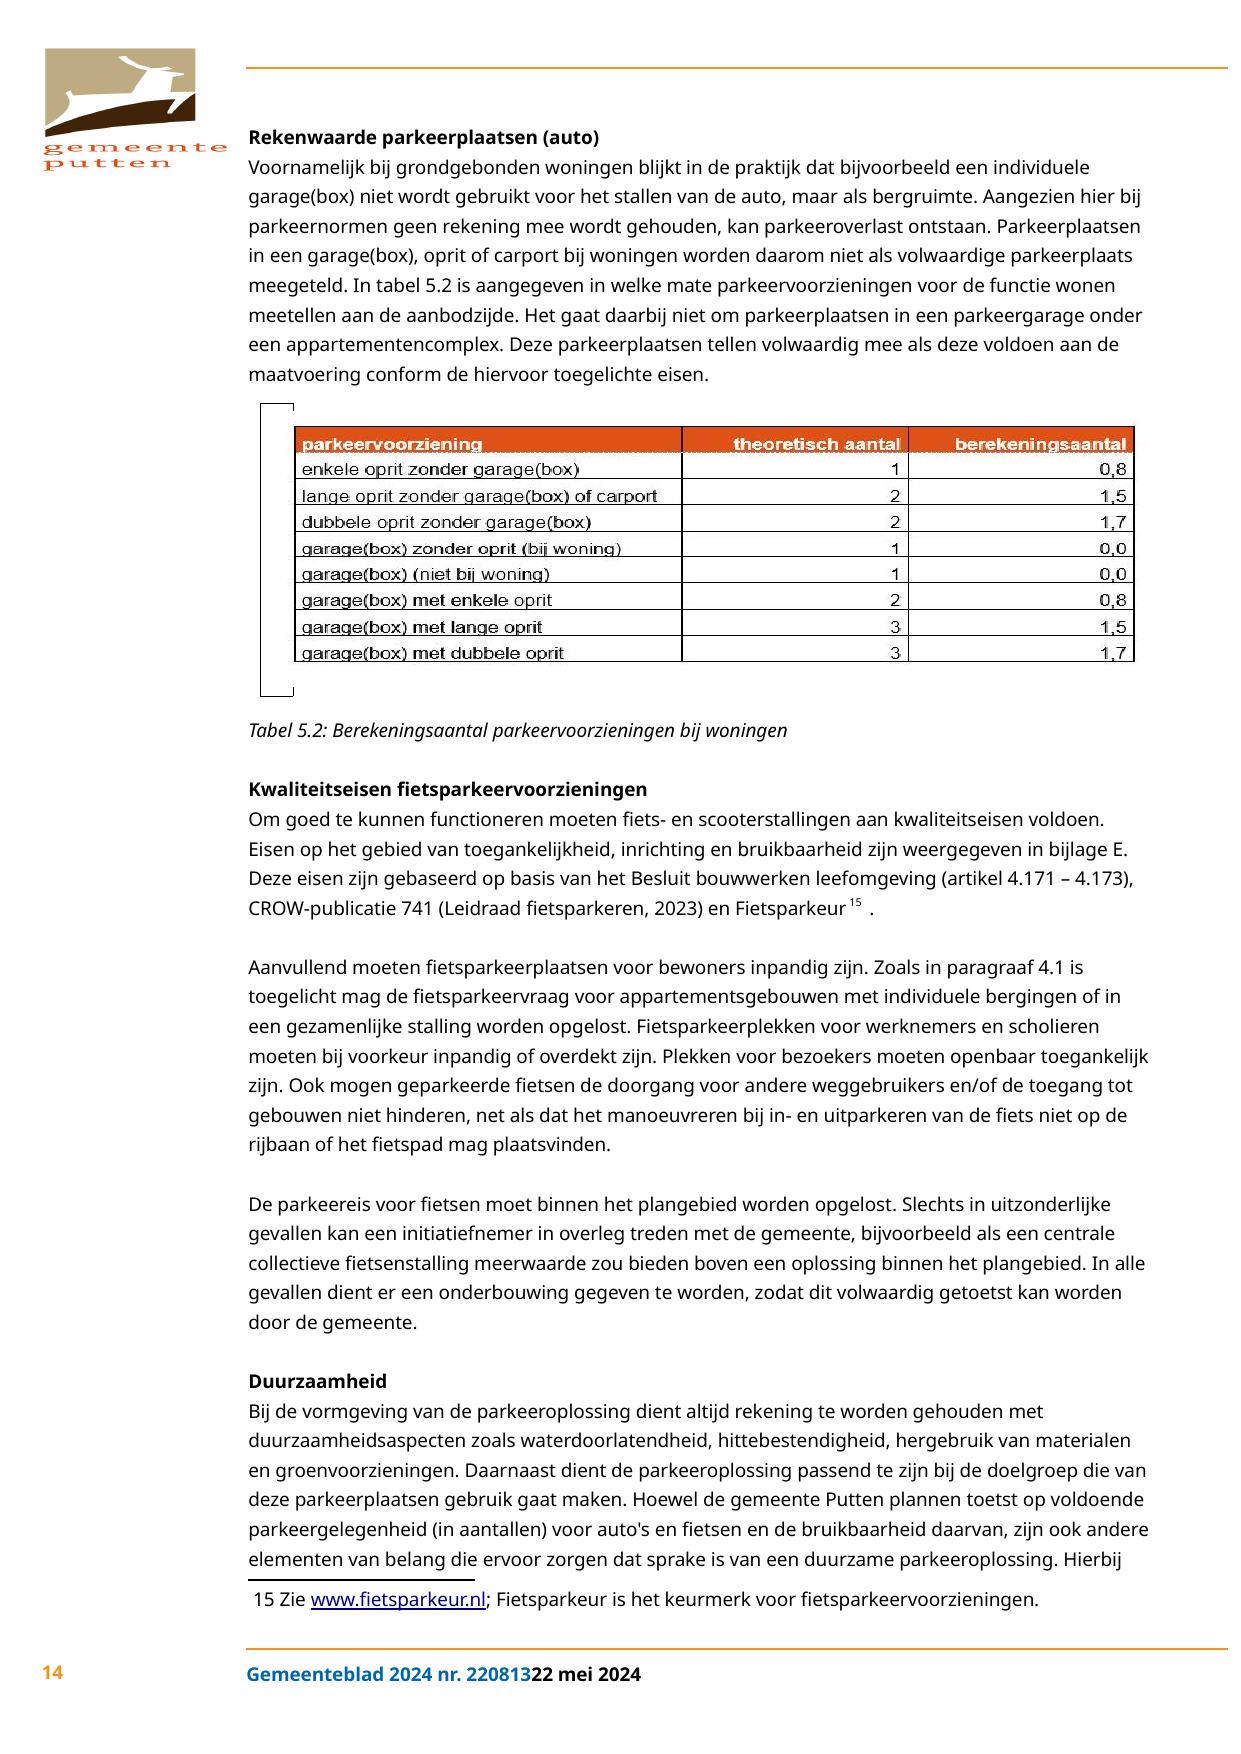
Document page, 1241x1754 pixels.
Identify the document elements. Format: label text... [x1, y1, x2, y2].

text Duurzaamheid [248, 1368, 1152, 1394]
text De parkeereis voor fietsen moet binnen het plangebied worden opgelost. Slechts in uitzonderlijke gevallen kan een initiatiefnemer in overleg treden met de gemeente, bijvoorbeeld als een centrale collectieve fietsenstalling meerwaarde zou bieden boven een oplossing binnen het plangebied. In alle gevallen dient er een onderbouwing gegeven te worden, zodat dit volwaardig getoetst kan worden door de gemeente. [248, 1191, 1152, 1335]
text Tabel 5.2: Berekeningsaantal parkeervoorzieningen bij woningen [248, 717, 1152, 743]
text Aanvullend moeten fietsparkeerplaatsen voor bewoners inpandig zijn. Zoals in paragraaf 4.1 is toegelicht mag de fietsparkeervraag voor appartementsgebouwen met individuele bergingen of in een gezamenlijke stalling worden opgelost. Fietsparkeerplekken voor werknemers en scholieren moeten bij voorkeur inpandig of overdekt zijn. Plekken voor bezoekers moeten openbaar toegankelijk zijn. Ook mogen geparkeerde fietsen de doorgang voor andere weggebruikers en/of de toegang tot gebouwen niet hinderen, net als dat het manoeuvreren bij in- en uitparkeren van de fiets niet op de rijbaan of het fietspad mag plaatsvinden. [248, 954, 1152, 1157]
text Kwaliteitseisen fietsparkeervoorzieningen [248, 777, 1152, 802]
picture [41, 47, 231, 172]
picture [268, 411, 1173, 687]
text Zie www.fietsparkeur.nl; Fietsparkeur is het keurmerk voor fietsparkeervoorzieningen. [248, 1586, 1152, 1612]
text Voornamelijk bij grondgebonden woningen blijkt in de praktijk dat bijvoorbeeld een individuele garage(box) niet wordt gebruikt voor het stallen van de auto, maar als bergruimte. Aangezien hier bij parkeernormen geen rekening mee wordt gehouden, kan parkeeroverlast ontstaan. Parkeerplaatsen in een garage(box), oprit of carport bij woningen worden daarom niet als volwaardige parkeerplaats meegeteld. In tabel 5.2 is aangegeven in welke mate parkeervoorzieningen voor de functie wonen meetellen aan de aanbodzijde. Het gaat daarbij niet om parkeerplaatsen in een parkeergarage onder een appartementencomplex. Deze parkeerplaatsen tellen volwaardig mee als deze voldoen aan de maatvoering conform de hiervoor toegelichte eisen. [248, 154, 1152, 387]
text Rekenwaarde parkeerplaatsen (auto) [248, 124, 1152, 150]
text Bij de vormgeving van de parkeeroplossing dient altijd rekening te worden gehouden met duurzaamheidsaspecten zoals waterdoorlatendheid, hittebestendigheid, hergebruik van materialen en groenvoorzieningen. Daarnaast dient de parkeeroplossing passend te zijn bij de doelgroep die van deze parkeerplaatsen gebruik gaat maken. Hoewel de gemeente Putten plannen toetst op voldoende parkeergelegenheid (in aantallen) voor auto's en fietsen en de bruikbaarheid daarvan, zijn ook andere elementen van belang die ervoor zorgen dat sprake is van een duurzame parkeeroplossing. Hierbij [248, 1398, 1152, 1571]
text Om goed te kunnen functioneren moeten fiets- en scooterstallingen aan kwaliteitseisen voldoen. Eisen op het gebied van toegankelijkheid, inrichting en bruikbaarheid zijn weergegeven in bijlage E. Deze eisen zijn gebaseerd op basis van het Besluit bouwwerken leefomgeving (artikel 4.171 – 4.173), CROW-publicatie 741 (Leidraad fietsparkeren, 2023) en Fietsparkeur . [248, 806, 1152, 921]
